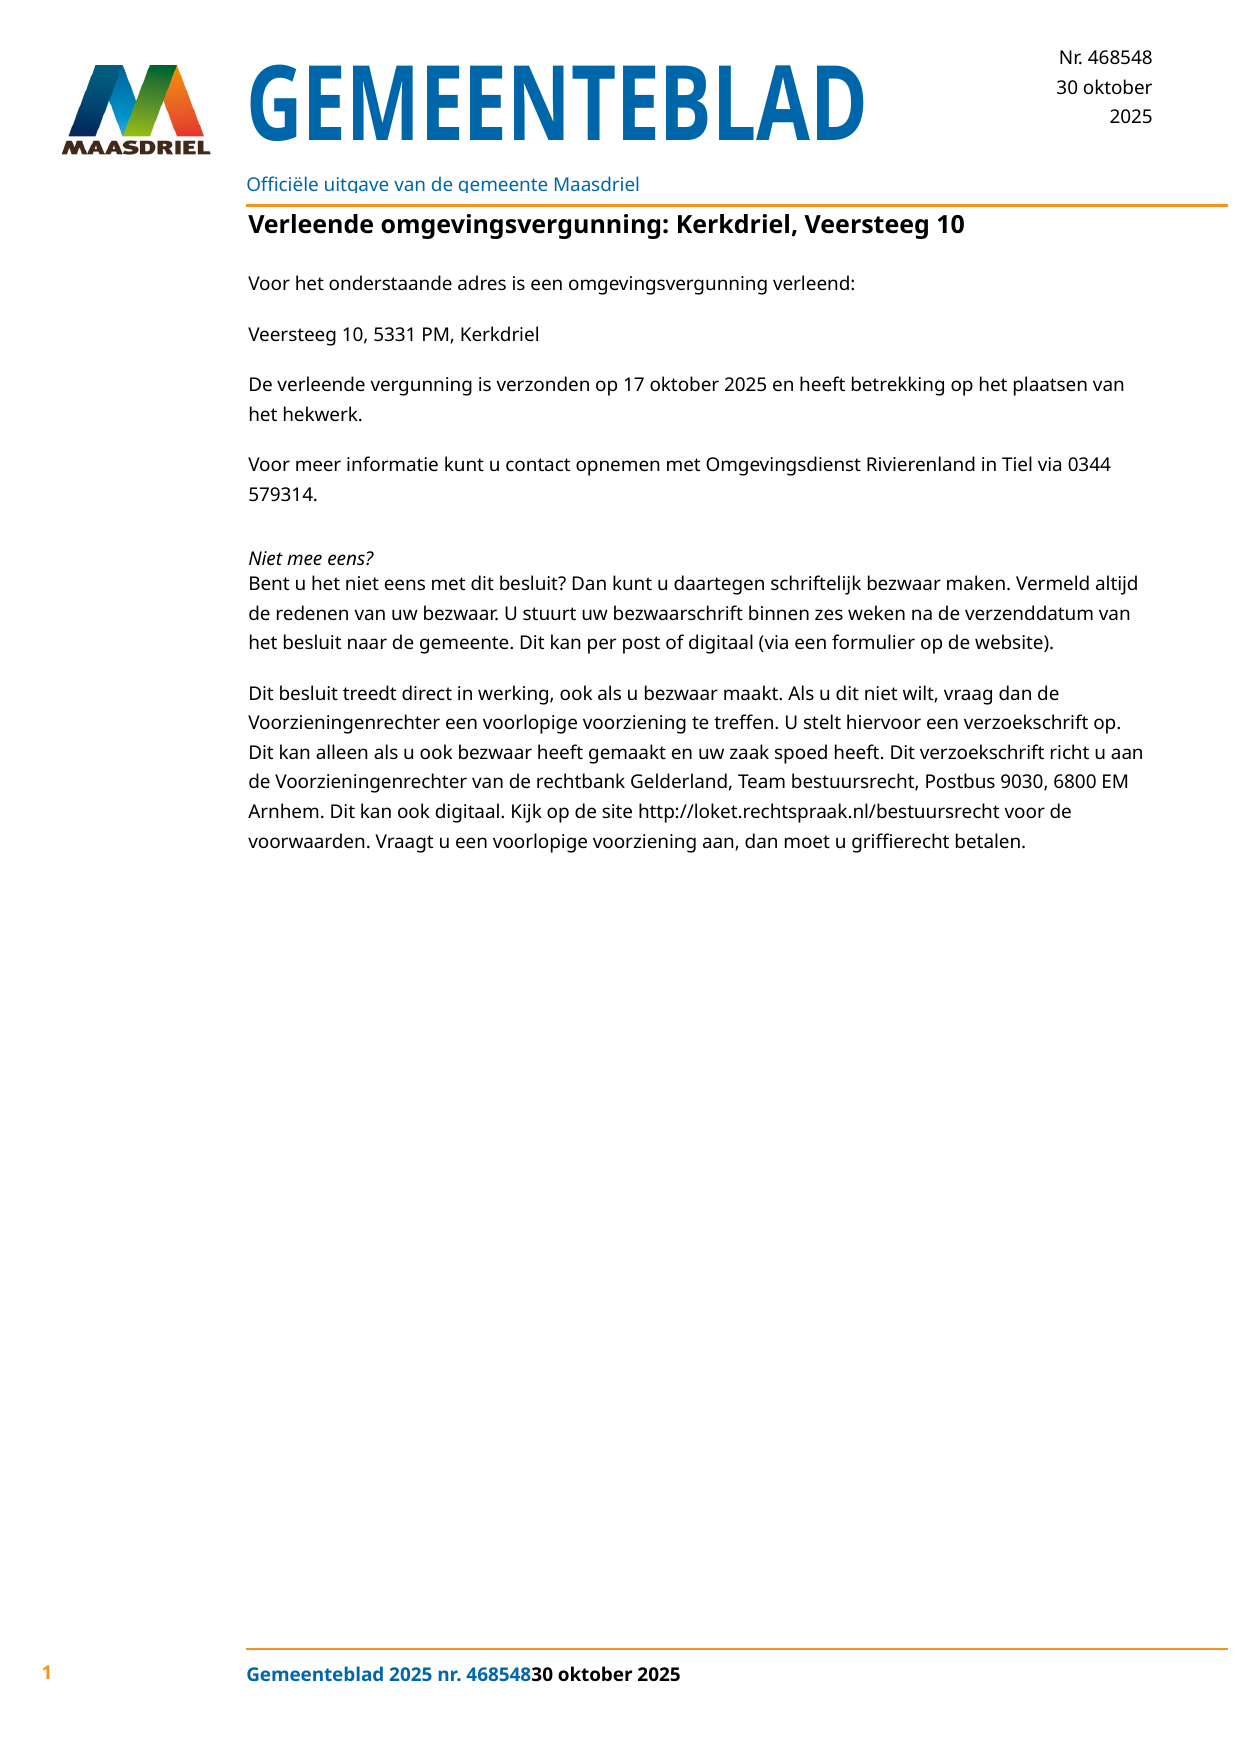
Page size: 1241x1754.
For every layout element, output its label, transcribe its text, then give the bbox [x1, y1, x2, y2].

text Niet mee eens? [248, 545, 1152, 570]
picture [41, 47, 231, 172]
text Dit besluit treedt direct in werking, ook als u bezwaar maakt. Als u dit niet wilt, vraag dan de Voorzieningenrechter een voorlopige voorziening te treffen. U stelt hiervoor een verzoekschrift op. Dit kan alleen als u ook bezwaar heeft gemaakt en uw zaak spoed heeft. Dit verzoekschrift richt u aan de Voorzieningenrechter van de rechtbank Gelderland, Team bestuursrecht, Postbus 9030, 6800 EM Arnhem. Dit kan ook digitaal. Kijk op de site http://loket.rechtspraak.nl/bestuursrecht voor de voorwaarden. Vraagt u een voorlopige voorziening aan, dan moet u griffierecht betalen. [248, 680, 1152, 854]
text Bent u het niet eens met dit besluit? Dan kunt u daartegen schriftelijk bezwaar maken. Vermeld altijd de redenen van uw bezwaar. U stuurt uw bezwaarschrift binnen zes weken na de verzenddatum van het besluit naar de gemeente. Dit kan per post of digitaal (via een formulier op de website). [248, 570, 1152, 655]
text Voor meer informatie kunt u contact opnemen met Omgevingsdienst Rivierenland in Tiel via 0344 579314. [248, 451, 1152, 506]
text Voor het onderstaande adres is een omgevingsvergunning verleend: [248, 270, 1152, 296]
text De verleende vergunning is verzonden op 17 oktober 2025 en heeft betrekking op het plaatsen van het hekwerk. [248, 371, 1152, 426]
text Veersteeg 10, 5331 PM, Kerkdriel [248, 321, 1152, 346]
text Verleende omgevingsvergunning: Kerkdriel, Veersteeg 10 [248, 207, 1152, 241]
